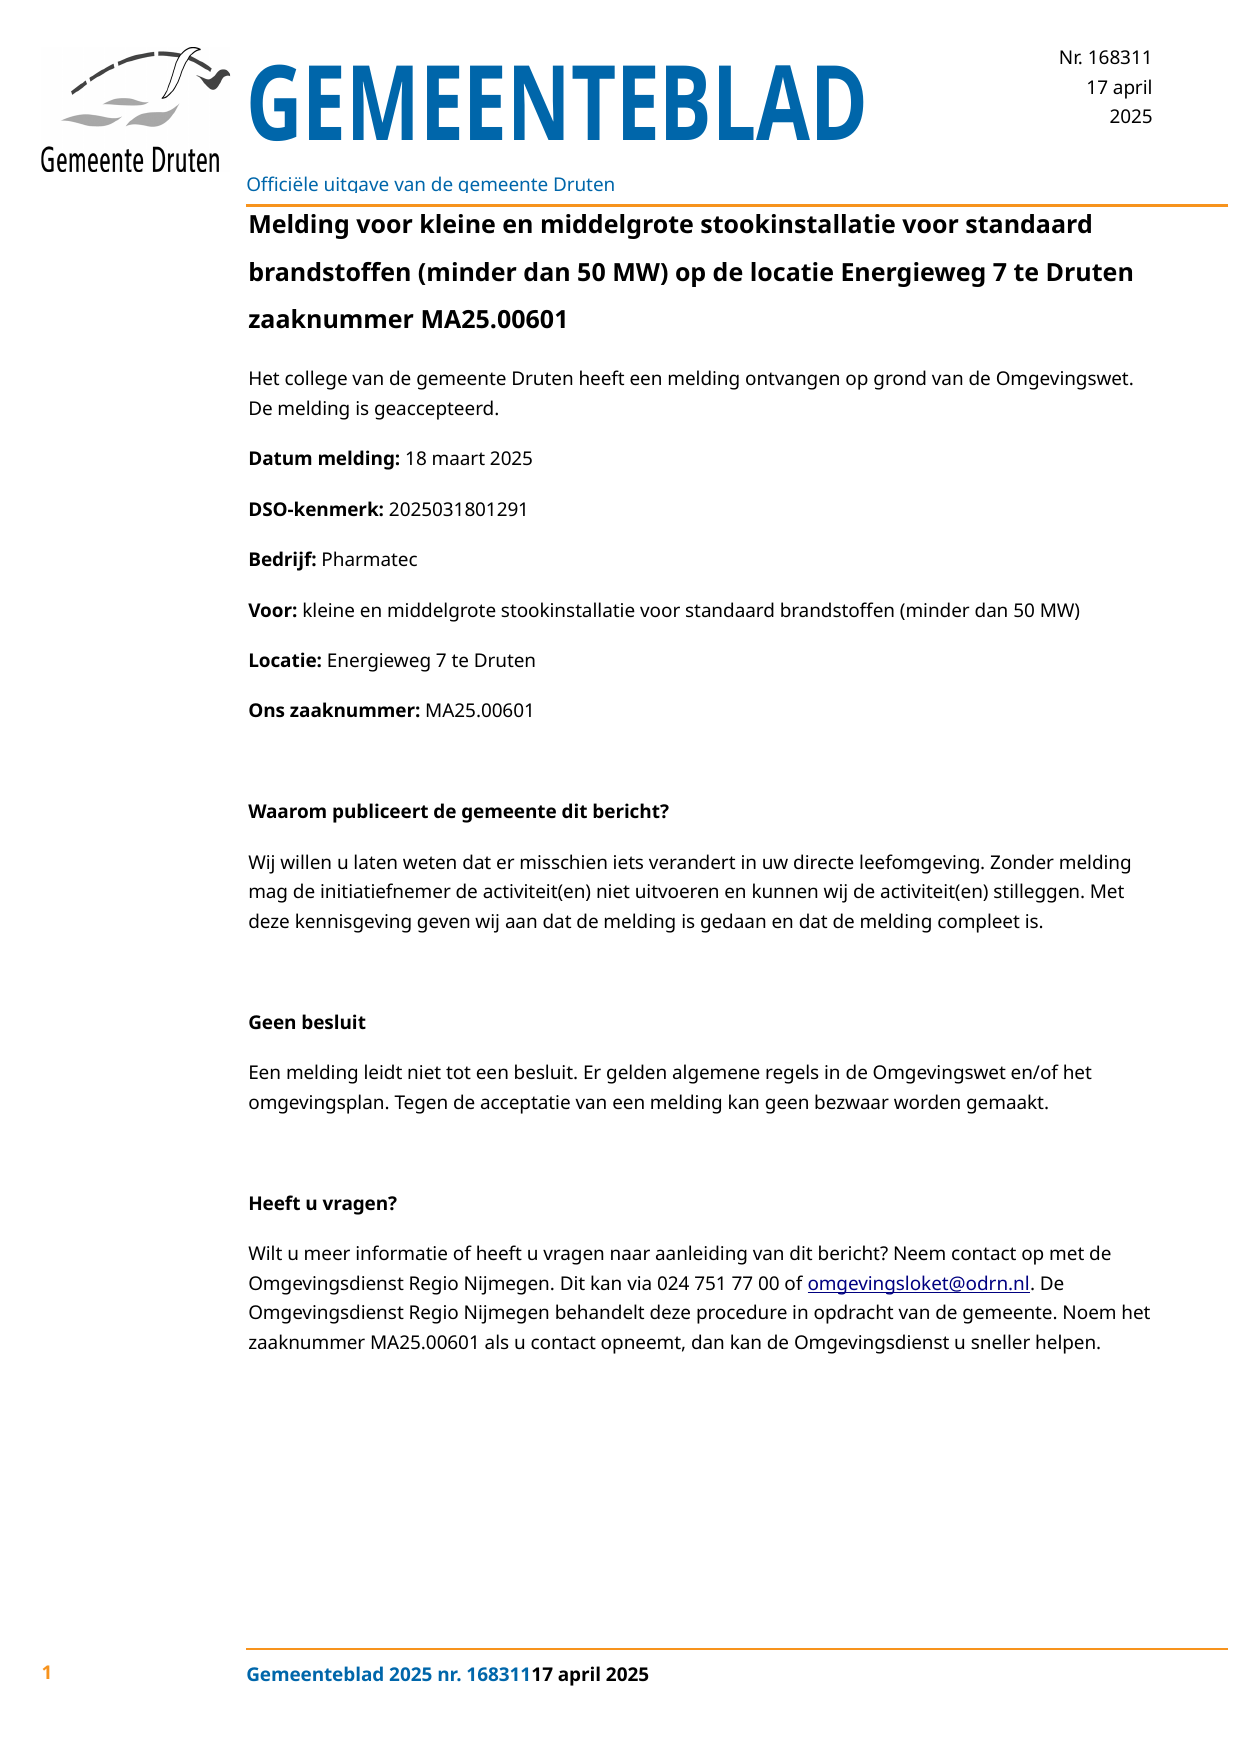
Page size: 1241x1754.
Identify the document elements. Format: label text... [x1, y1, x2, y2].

text Voor: kleine en middelgrote stookinstallatie voor standaard brandstoffen (minder dan 50 MW) [248, 597, 1152, 622]
text Ons zaaknummer: MA25.00601 [248, 698, 1152, 723]
picture [41, 47, 231, 172]
text DSO-kenmerk: 2025031801291 [248, 496, 1152, 522]
text Datum melding: 18 maart 2025 [248, 446, 1152, 471]
text Waarom publiceert de gemeente dit bericht? [248, 798, 1152, 824]
text Heeft u vragen? [248, 1190, 1152, 1215]
text Geen besluit [248, 1009, 1152, 1034]
text Melding voor kleine en middelgrote stookinstallatie voor standaard brandstoffen (minder dan 50 MW) op de locatie Energieweg 7 te Druten zaaknummer MA25.00601 [248, 207, 1152, 336]
text Bedrijf: Pharmatec [248, 546, 1152, 572]
text Wij willen u laten weten dat er misschien iets verandert in uw directe leefomgeving. Zonder melding mag de initiatiefnemer de activiteit(en) niet uitvoeren en kunnen wij de activiteit(en) stilleggen. Met deze kennisgeving geven wij aan dat de melding is gedaan en dat de melding compleet is. [248, 849, 1152, 934]
text Locatie: Energieweg 7 te Druten [248, 647, 1152, 673]
text Een melding leidt niet tot een besluit. Er gelden algemene regels in de Omgevingswet en/of het omgevingsplan. Tegen de acceptatie van een melding kan geen bezwaar worden gemaakt. [248, 1059, 1152, 1114]
text Het college van de gemeente Druten heeft een melding ontvangen op grond van de Omgevingswet. De melding is geaccepteerd. [248, 366, 1152, 421]
text Wilt u meer informatie of heeft u vragen naar aanleiding van dit bericht? Neem contact op met de Omgevingsdienst Regio Nijmegen. Dit kan via 024 751 77 00 of omgevingsloket@odrn.nl. De Omgevingsdienst Regio Nijmegen behandelt deze procedure in opdracht van de gemeente. Noem het zaaknummer MA25.00601 als u contact opneemt, dan kan de Omgevingsdienst u sneller helpen. [248, 1240, 1152, 1354]
